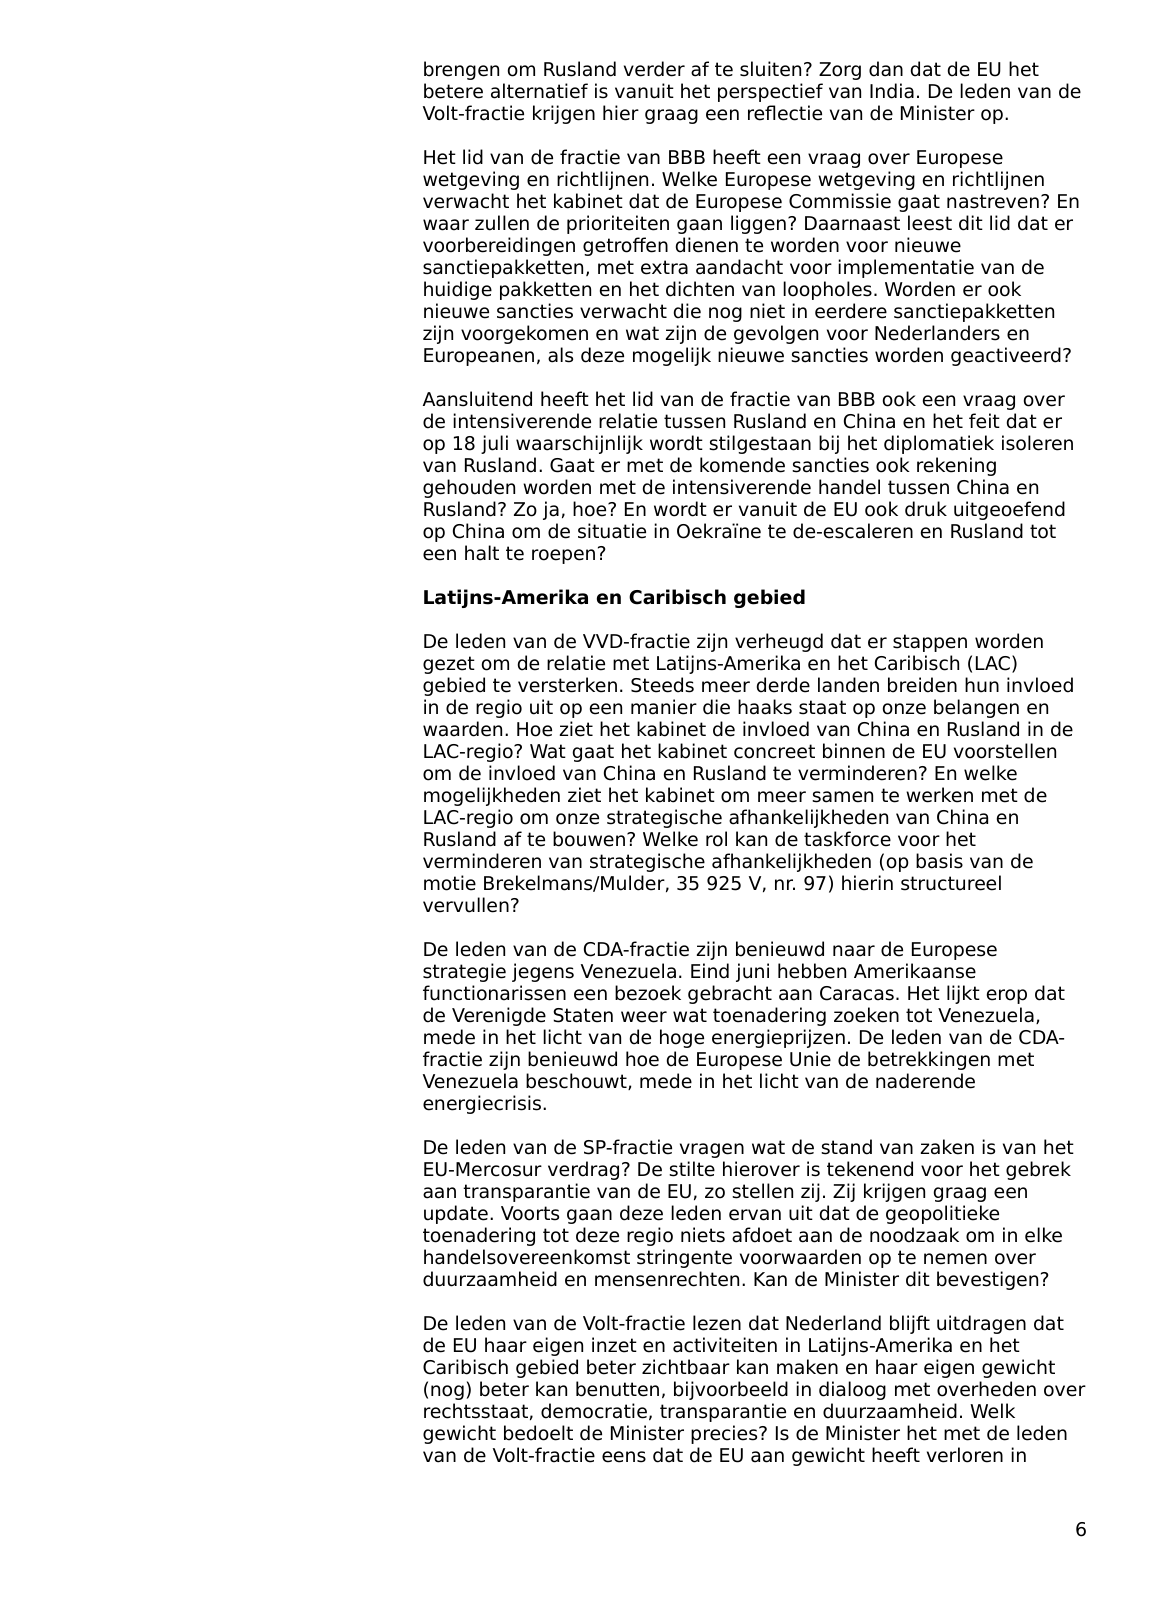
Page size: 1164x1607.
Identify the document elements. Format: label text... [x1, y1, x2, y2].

text De leden van de Volt-fractie lezen dat Nederland blijft uitdragen dat de EU haar eigen inzet en activiteiten in Latijns-Amerika en het Caribisch gebied beter zichtbaar kan maken en haar eigen gewicht (nog) beter kan benutten, bijvoorbeeld in dialoog met overheden over rechtsstaat, democratie, transparantie en duurzaamheid. Welk gewicht bedoelt de Minister precies? Is de Minister het met de leden van de Volt-fractie eens dat de EU aan gewicht heeft verloren in [422, 1313, 1087, 1467]
text brengen om Rusland verder af te sluiten? Zorg dan dat de EU het betere alternatief is vanuit het perspectief van India. De leden van de Volt-fractie krijgen hier graag een reflectie van de Minister op. [422, 59, 1087, 125]
text De leden van de CDA-fractie zijn benieuwd naar de Europese strategie jegens Venezuela. Eind juni hebben Amerikaanse functionarissen een bezoek gebracht aan Caracas. Het lijkt erop dat de Verenigde Staten weer wat toenadering zoeken tot Venezuela, mede in het licht van de hoge energieprijzen. De leden van de CDA-fractie zijn benieuwd hoe de Europese Unie de betrekkingen met Venezuela beschouwt, mede in het licht van de naderende energiecrisis. [422, 939, 1087, 1115]
text Het lid van de fractie van BBB heeft een vraag over Europese wetgeving en richtlijnen. Welke Europese wetgeving en richtlijnen verwacht het kabinet dat de Europese Commissie gaat nastreven? En waar zullen de prioriteiten gaan liggen? Daarnaast leest dit lid dat er voorbereidingen getroffen dienen te worden voor nieuwe sanctiepakketten, met extra aandacht voor implementatie van de huidige pakketten en het dichten van loopholes. Worden er ook nieuwe sancties verwacht die nog niet in eerdere sanctiepakketten zijn voorgekomen en wat zijn de gevolgen voor Nederlanders en Europeanen, als deze mogelijk nieuwe sancties worden geactiveerd? [422, 147, 1087, 367]
text Aansluitend heeft het lid van de fractie van BBB ook een vraag over de intensiverende relatie tussen Rusland en China en het feit dat er op 18 juli waarschijnlijk wordt stilgestaan bij het diplomatiek isoleren van Rusland. Gaat er met de komende sancties ook rekening gehouden worden met de intensiverende handel tussen China en Rusland? Zo ja, hoe? En wordt er vanuit de EU ook druk uitgeoefend op China om de situatie in Oekraïne te de-escaleren en Rusland tot een halt te roepen? [422, 389, 1087, 565]
text De leden van de VVD-fractie zijn verheugd dat er stappen worden gezet om de relatie met Latijns-Amerika en het Caribisch (LAC) gebied te versterken. Steeds meer derde landen breiden hun invloed in de regio uit op een manier die haaks staat op onze belangen en waarden. Hoe ziet het kabinet de invloed van China en Rusland in de LAC-regio? Wat gaat het kabinet concreet binnen de EU voorstellen om de invloed van China en Rusland te verminderen? En welke mogelijkheden ziet het kabinet om meer samen te werken met de LAC-regio om onze strategische afhankelijkheden van China en Rusland af te bouwen? Welke rol kan de taskforce voor het verminderen van strategische afhankelijkheden (op basis van de motie Brekelmans/Mulder, 35 925 V, nr. 97) hierin structureel vervullen? [422, 631, 1087, 917]
subtitle Latijns-Amerika en Caribisch gebied [422, 587, 1087, 609]
text De leden van de SP-fractie vragen wat de stand van zaken is van het EU-Mercosur verdrag? De stilte hierover is tekenend voor het gebrek aan transparantie van de EU, zo stellen zij. Zij krijgen graag een update. Voorts gaan deze leden ervan uit dat de geopolitieke toenadering tot deze regio niets afdoet aan de noodzaak om in elke handelsovereenkomst stringente voorwaarden op te nemen over duurzaamheid en mensenrechten. Kan de Minister dit bevestigen? [422, 1137, 1087, 1291]
